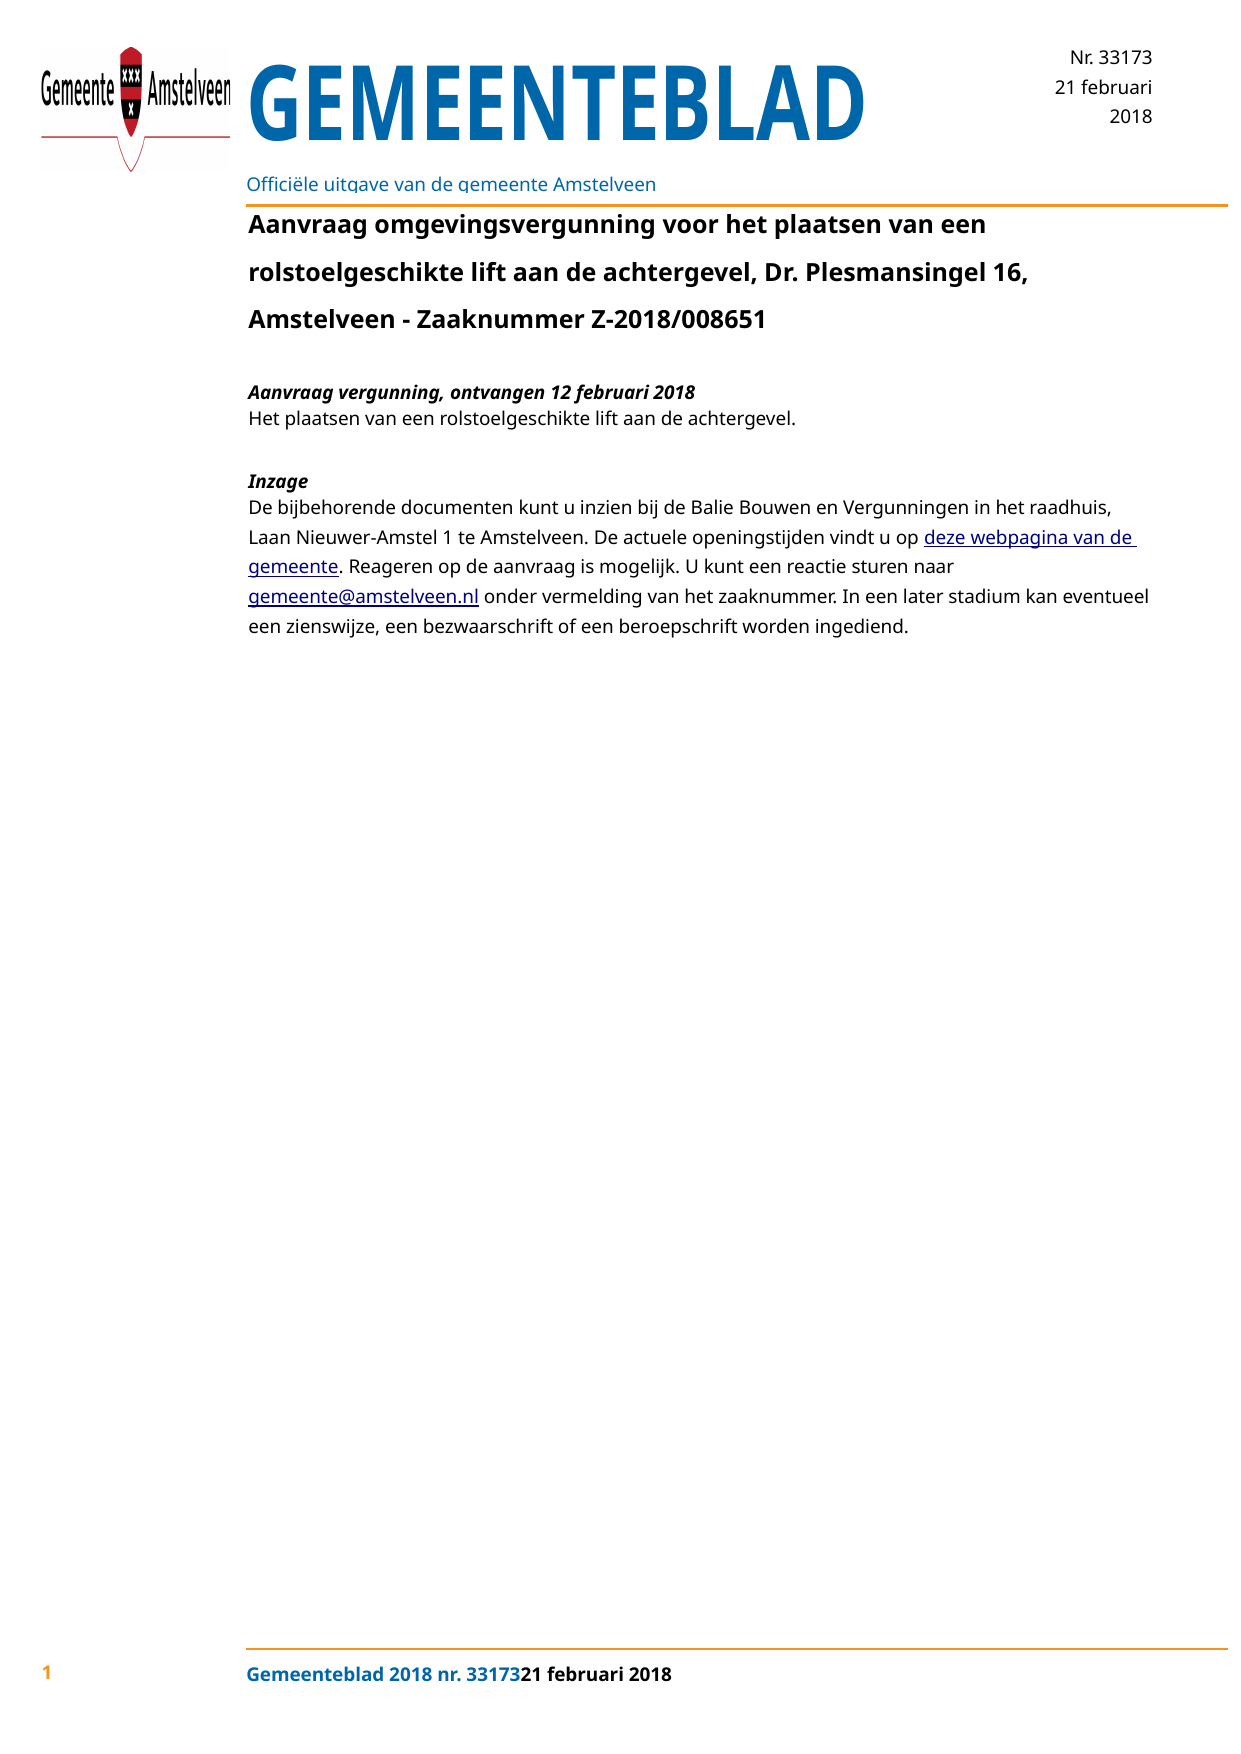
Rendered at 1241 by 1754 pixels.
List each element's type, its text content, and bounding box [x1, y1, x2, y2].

text Aanvraag vergunning, ontvangen 12 februari 2018 [248, 379, 1152, 405]
text Aanvraag omgevingsvergunning voor het plaatsen van een rolstoelgeschikte lift aan de achtergevel, Dr. Plesmansingel 16, Amstelveen - Zaaknummer Z-2018/008651 [248, 207, 1152, 336]
text Het plaatsen van een rolstoelgeschikte lift aan de achtergevel. [248, 405, 1152, 431]
text Inzage [248, 469, 1152, 494]
picture [41, 47, 231, 172]
text De bijbehorende documenten kunt u inzien bij de Balie Bouwen en Vergunningen in het raadhuis, Laan Nieuwer-Amstel 1 te Amstelveen. De actuele openingstijden vindt u op deze webpagina van de gemeente. Reageren op de aanvraag is mogelijk. U kunt een reactie sturen naar gemeente@amstelveen.nl onder vermelding van het zaaknummer. In een later stadium kan eventueel een zienswijze, een bezwaarschrift of een beroepschrift worden ingediend. [248, 494, 1152, 638]
